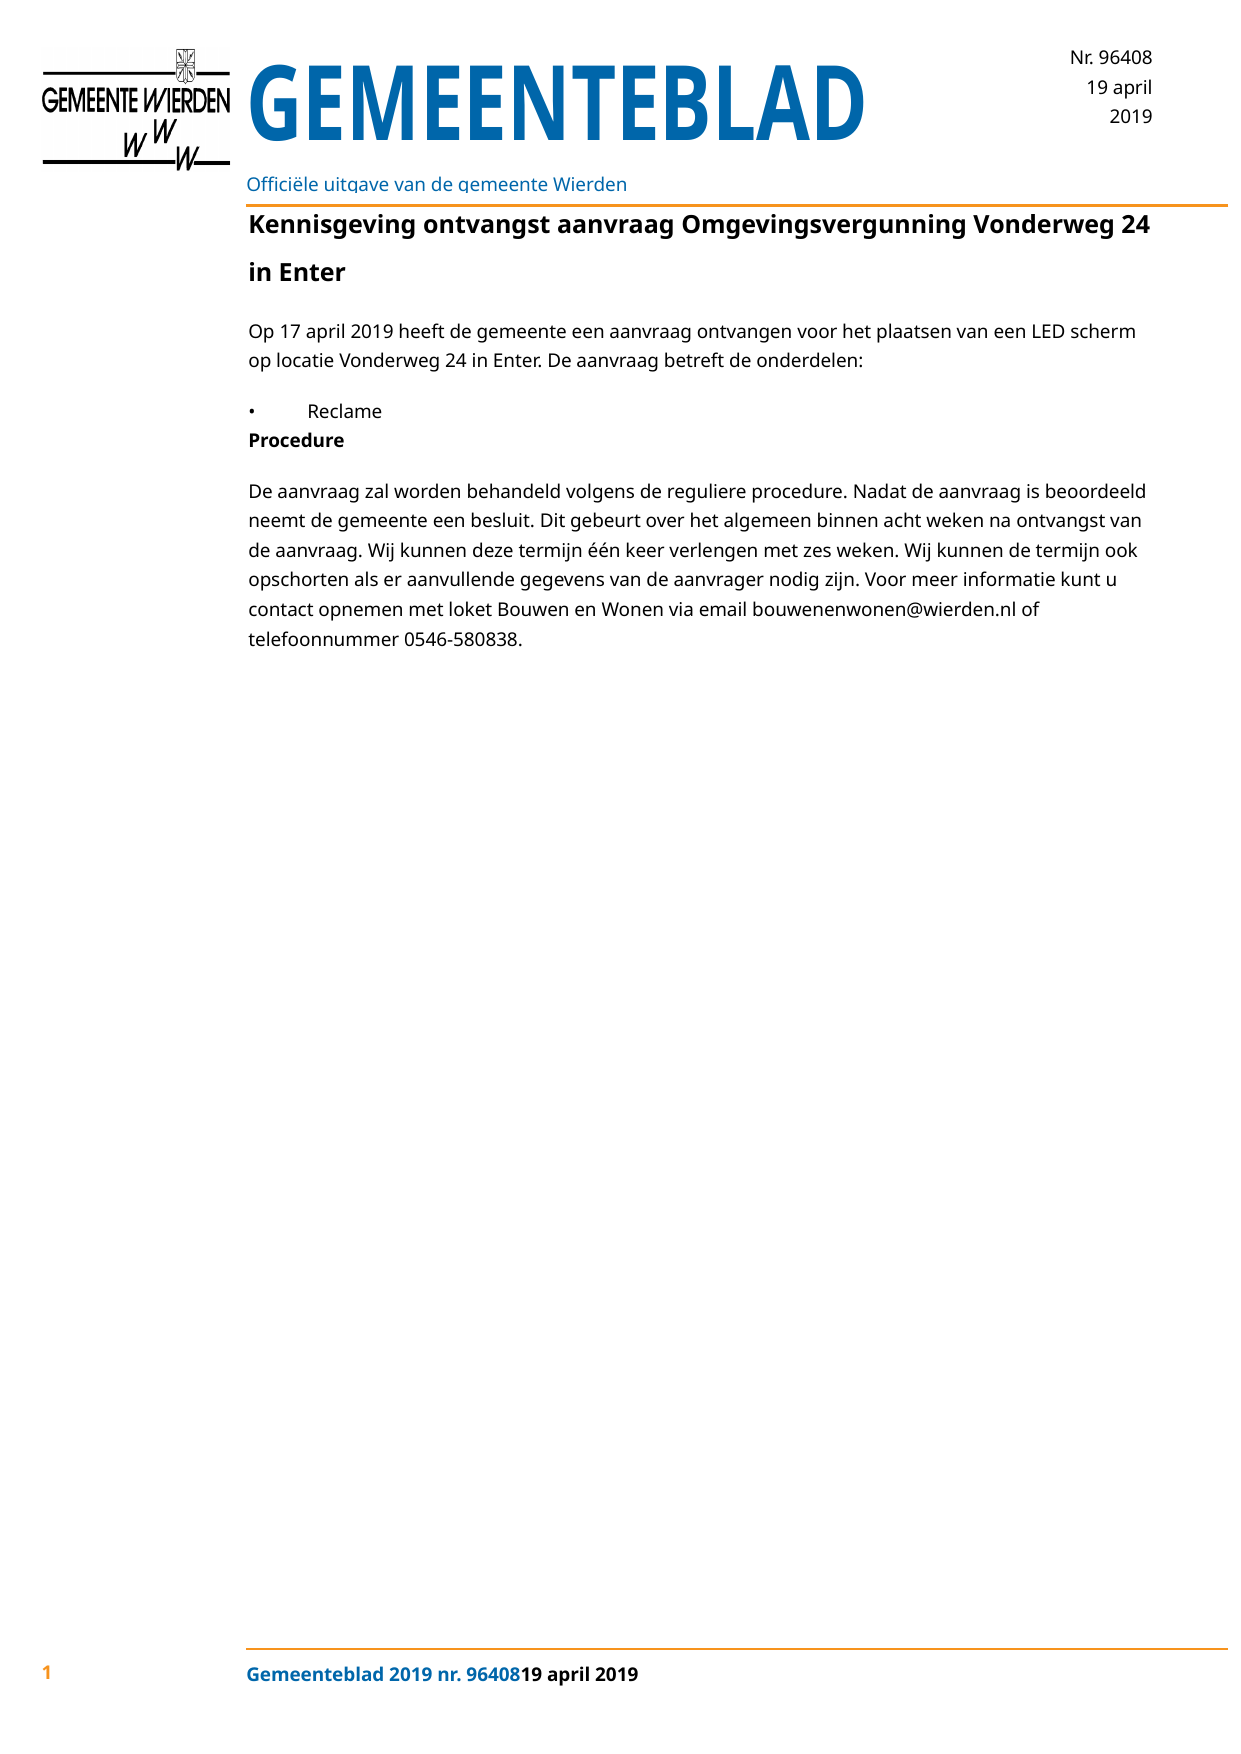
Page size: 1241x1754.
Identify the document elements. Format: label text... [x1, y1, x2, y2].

text Op 17 april 2019 heeft de gemeente een aanvraag ontvangen voor het plaatsen van een LED scherm op locatie Vonderweg 24 in Enter. De aanvraag betreft de onderdelen: [248, 318, 1152, 373]
list Reclame [248, 398, 1152, 424]
picture [41, 47, 231, 172]
text De aanvraag zal worden behandeld volgens de reguliere procedure. Nadat de aanvraag is beoordeeld neemt de gemeente een besluit. Dit gebeurt over het algemeen binnen acht weken na ontvangst van de aanvraag. Wij kunnen deze termijn één keer verlengen met zes weken. Wij kunnen de termijn ook opschorten als er aanvullende gegevens van de aanvrager nodig zijn. Voor meer informatie kunt u contact opnemen met loket Bouwen en Wonen via email bouwenenwonen@wierden.nl of telefoonnummer 0546-580838. [248, 478, 1152, 652]
text Procedure [248, 427, 1152, 453]
text Kennisgeving ontvangst aanvraag Omgevingsvergunning Vonderweg 24 in Enter [248, 207, 1152, 288]
